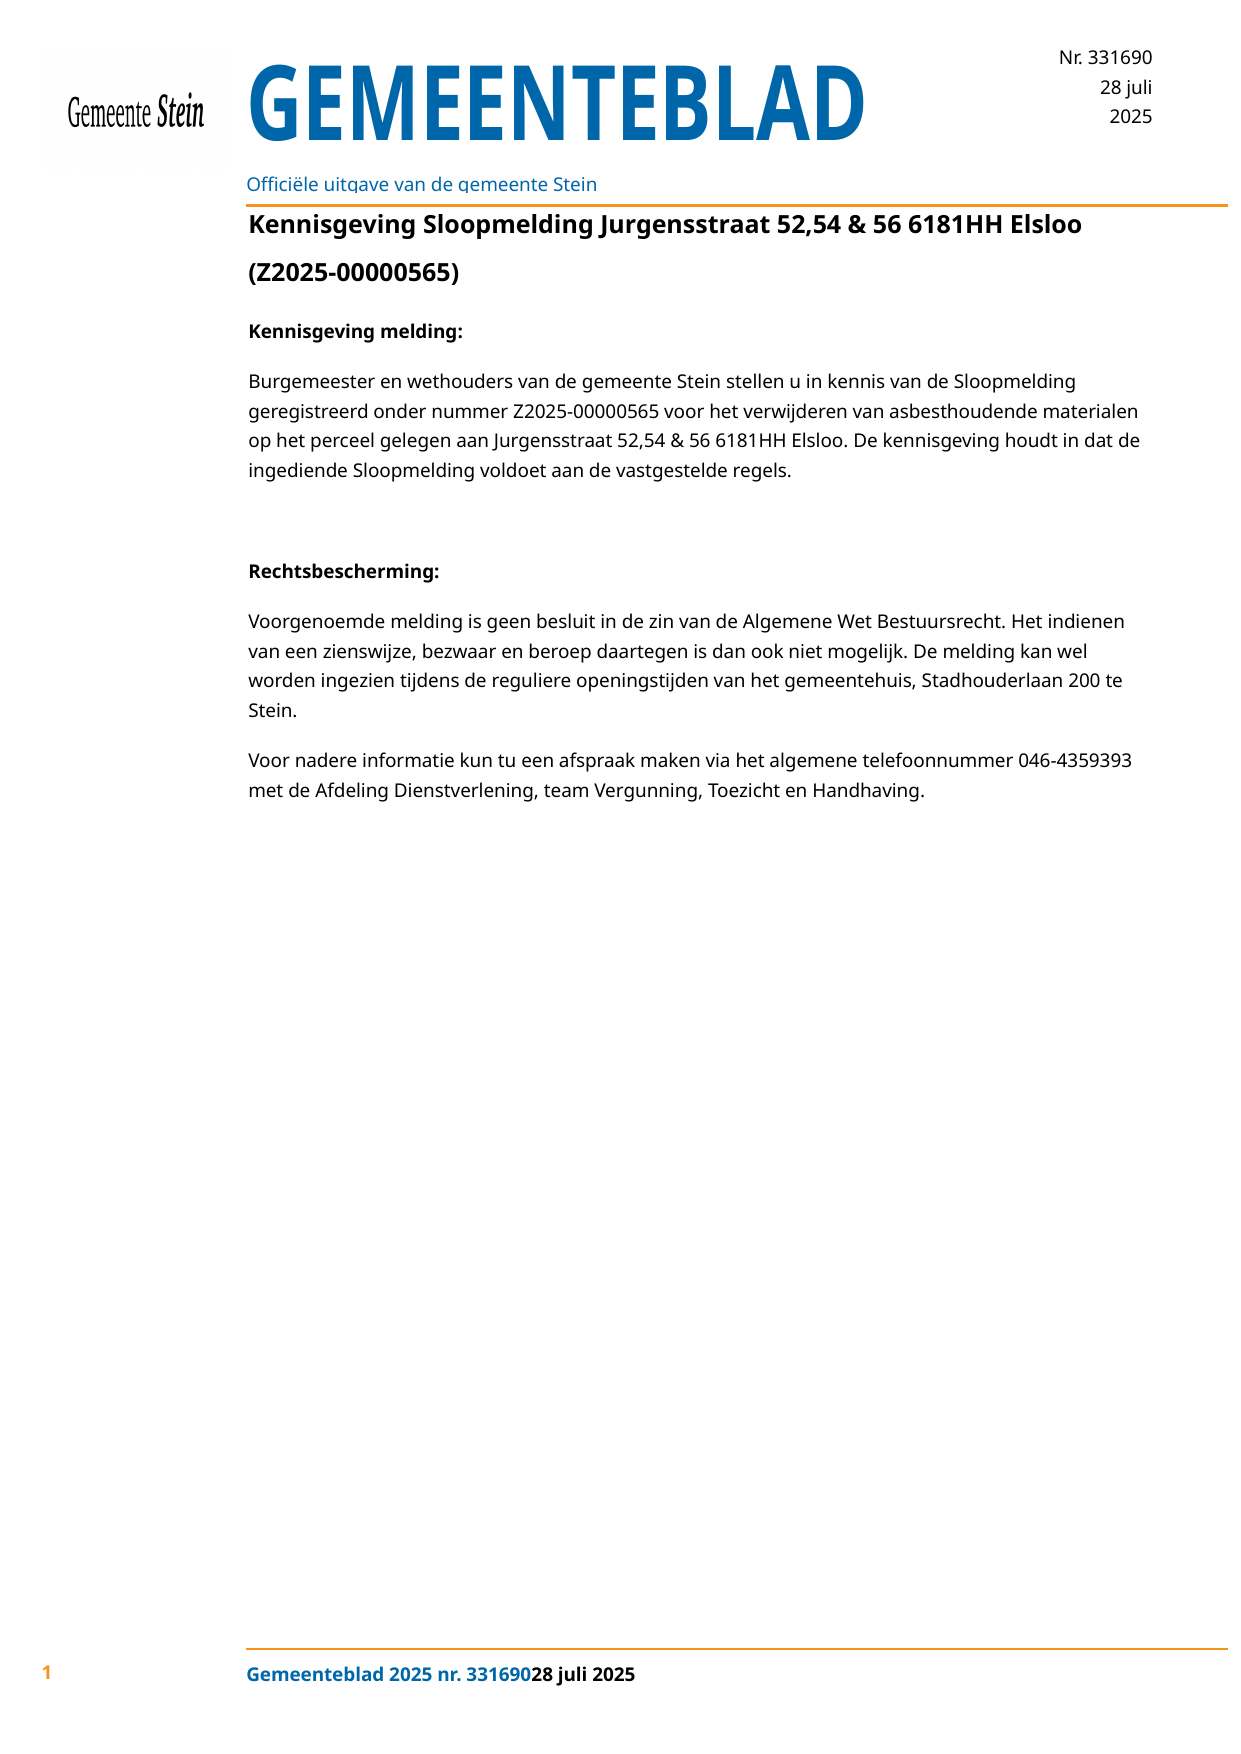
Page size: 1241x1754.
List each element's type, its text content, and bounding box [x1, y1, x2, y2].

text Kennisgeving melding: [248, 318, 1152, 344]
text Rechtsbescherming: [248, 558, 1152, 584]
picture [41, 47, 231, 172]
text Voor nadere informatie kun tu een afspraak maken via het algemene telefoonnummer 046-4359393 met de Afdeling Dienstverlening, team Vergunning, Toezicht en Handhaving. [248, 747, 1152, 803]
text Kennisgeving Sloopmelding Jurgensstraat 52,54 & 56 6181HH Elsloo (Z2025-00000565) [248, 207, 1152, 288]
text Burgemeester en wethouders van de gemeente Stein stellen u in kennis van de Sloopmelding geregistreerd onder nummer Z2025-00000565 voor het verwijderen van asbesthoudende materialen op het perceel gelegen aan Jurgensstraat 52,54 & 56 6181HH Elsloo. De kennisgeving houdt in dat de ingediende Sloopmelding voldoet aan de vastgestelde regels. [248, 368, 1152, 483]
text Voorgenoemde melding is geen besluit in de zin van de Algemene Wet Bestuursrecht. Het indienen van een zienswijze, bezwaar en beroep daartegen is dan ook niet mogelijk. De melding kan wel worden ingezien tijdens de reguliere openingstijden van het gemeentehuis, Stadhouderlaan 200 te Stein. [248, 608, 1152, 723]
